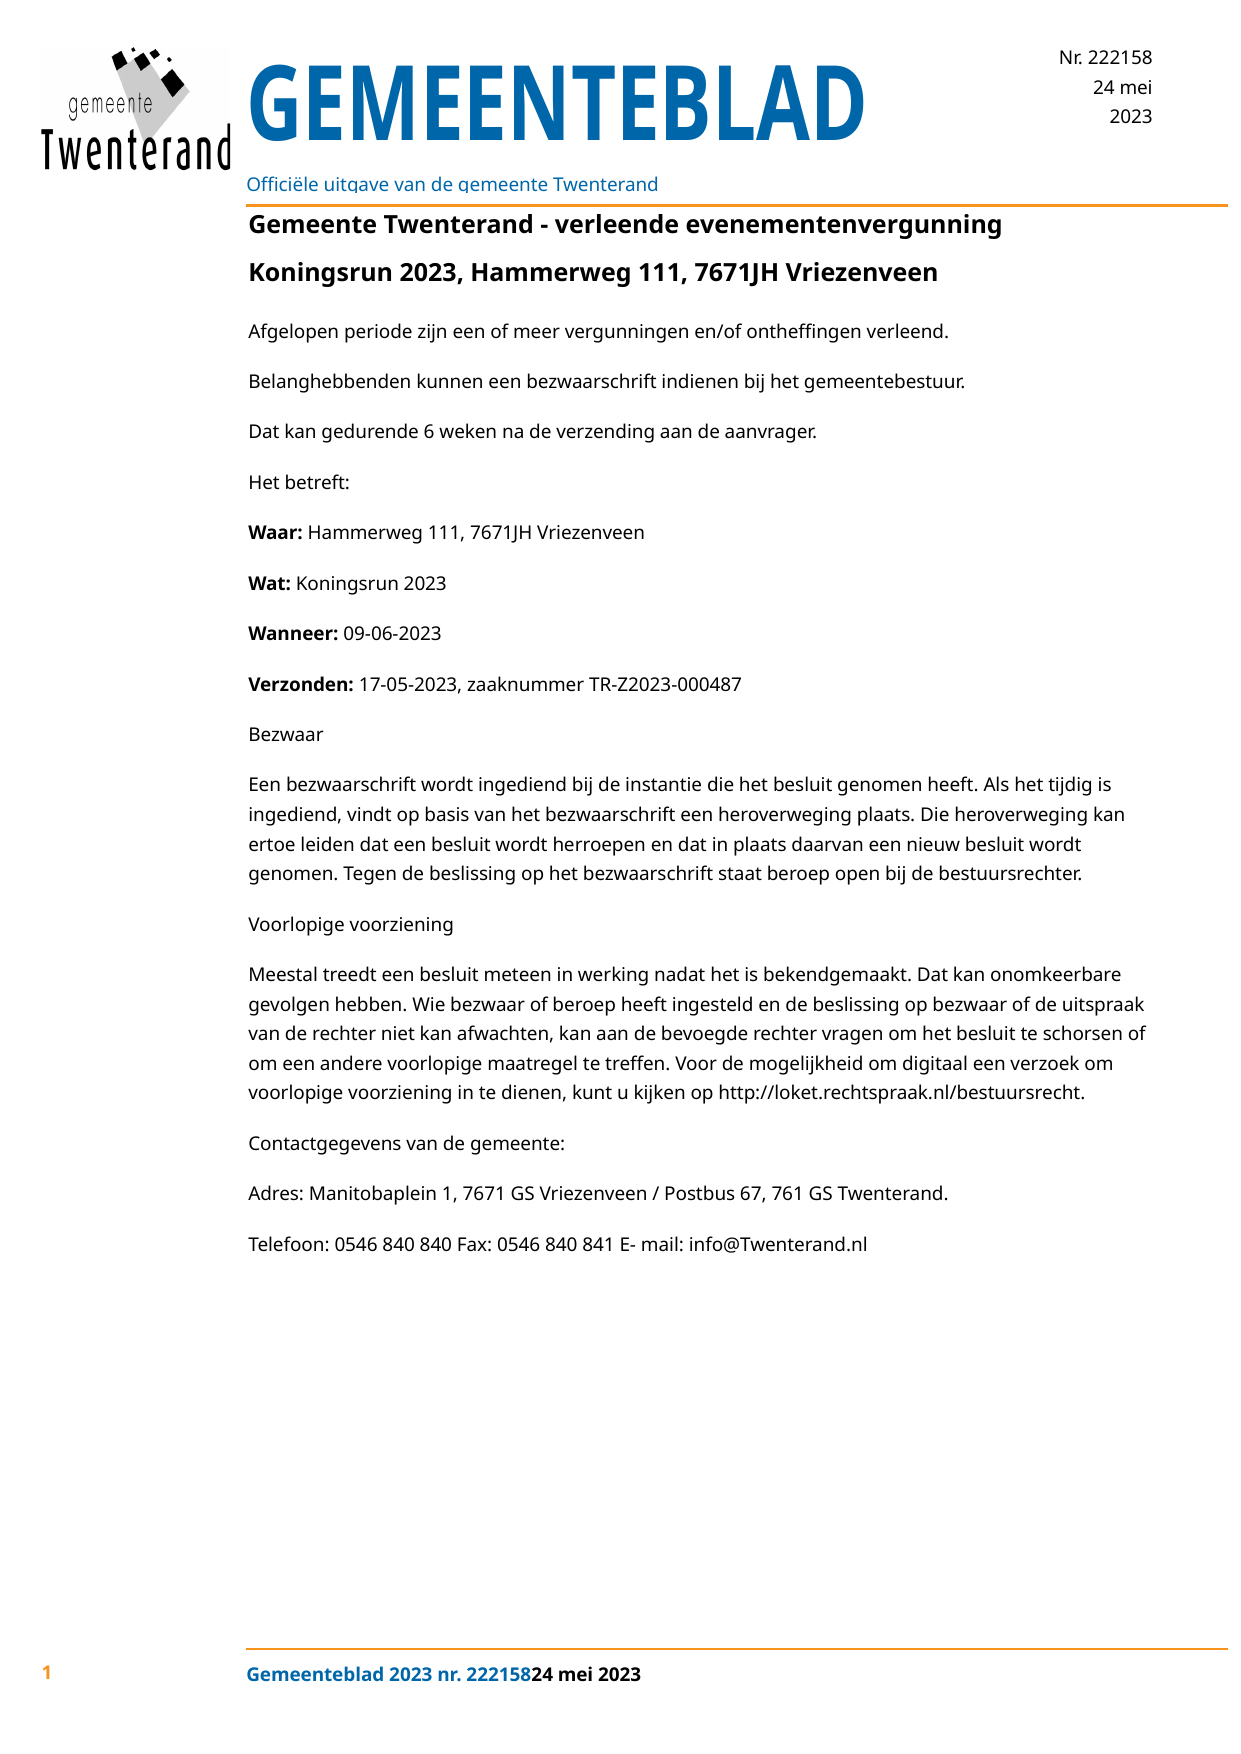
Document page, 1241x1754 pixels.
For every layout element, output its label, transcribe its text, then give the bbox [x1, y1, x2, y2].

text Wanneer: 09-06-2023 [248, 620, 1152, 646]
text Contactgegevens van de gemeente: [248, 1130, 1152, 1156]
text Wat: Koningsrun 2023 [248, 570, 1152, 596]
text Afgelopen periode zijn een of meer vergunningen en/of ontheffingen verleend. [248, 318, 1152, 344]
text Voorlopige voorziening [248, 911, 1152, 937]
text Belanghebbenden kunnen een bezwaarschrift indienen bij het gemeentebestuur. [248, 368, 1152, 394]
text Adres: Manitobaplein 1, 7671 GS Vriezenveen / Postbus 67, 761 GS Twenterand. [248, 1180, 1152, 1206]
text Telefoon: 0546 840 840 Fax: 0546 840 841 E- mail: info@Twenterand.nl [248, 1231, 1152, 1257]
text Dat kan gedurende 6 weken na de verzending aan de aanvrager. [248, 419, 1152, 444]
text Het betreft: [248, 469, 1152, 495]
text Bezwaar [248, 721, 1152, 747]
text Gemeente Twenterand - verleende evenementenvergunning Koningsrun 2023, Hammerweg 111, 7671JH Vriezenveen [248, 207, 1152, 288]
text Een bezwaarschrift wordt ingediend bij de instantie die het besluit genomen heeft. Als het tijdig is ingediend, vindt op basis van het bezwaarschrift een heroverweging plaats. Die heroverweging kan ertoe leiden dat een besluit wordt herroepen en dat in plaats daarvan een nieuw besluit wordt genomen. Tegen de beslissing op het bezwaarschrift staat beroep open bij de bestuursrechter. [248, 772, 1152, 886]
text Meestal treedt een besluit meteen in werking nadat het is bekendgemaakt. Dat kan onomkeerbare gevolgen hebben. Wie bezwaar of beroep heeft ingesteld en de beslissing op bezwaar of de uitspraak van de rechter niet kan afwachten, kan aan de bevoegde rechter vragen om het besluit te schorsen of om een andere voorlopige maatregel te treffen. Voor de mogelijkheid om digitaal een verzoek om voorlopige voorziening in te dienen, kunt u kijken op http://loket.rechtspraak.nl/bestuursrecht. [248, 961, 1152, 1105]
text Verzonden: 17-05-2023, zaaknummer TR-Z2023-000487 [248, 671, 1152, 697]
text Waar: Hammerweg 111, 7671JH Vriezenveen [248, 519, 1152, 545]
picture [41, 47, 231, 172]
